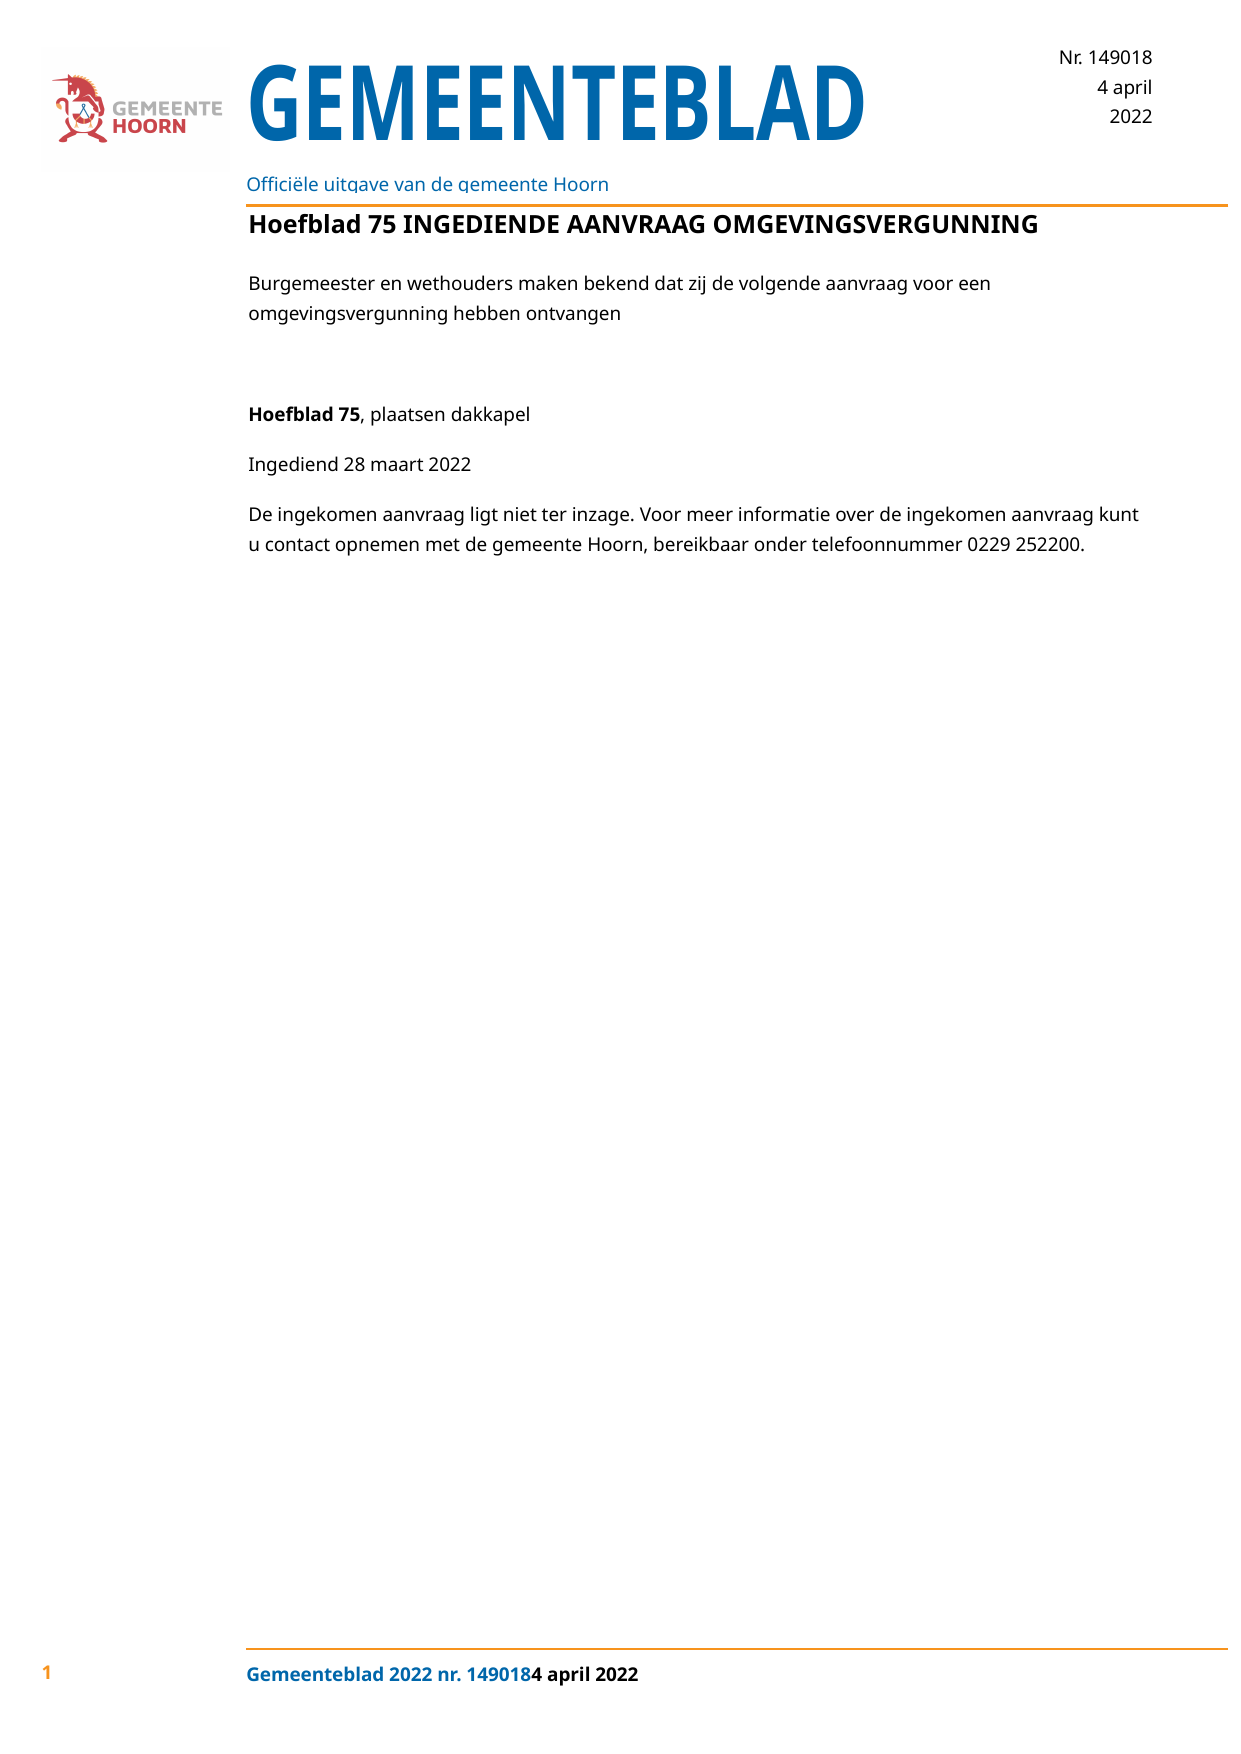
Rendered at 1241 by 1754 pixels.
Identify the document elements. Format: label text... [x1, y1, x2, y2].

text Hoefblad 75, plaatsen dakkapel [248, 401, 1152, 426]
text Ingediend 28 maart 2022 [248, 451, 1152, 477]
text De ingekomen aanvraag ligt niet ter inzage. Voor meer informatie over de ingekomen aanvraag kunt u contact opnemen met de gemeente Hoorn, bereikbaar onder telefoonnummer 0229 252200. [248, 502, 1152, 557]
picture [41, 47, 231, 172]
text Hoefblad 75 INGEDIENDE AANVRAAG OMGEVINGSVERGUNNING [248, 207, 1152, 241]
text Burgemeester en wethouders maken bekend dat zij de volgende aanvraag voor een omgevingsvergunning hebben ontvangen [248, 270, 1152, 326]
